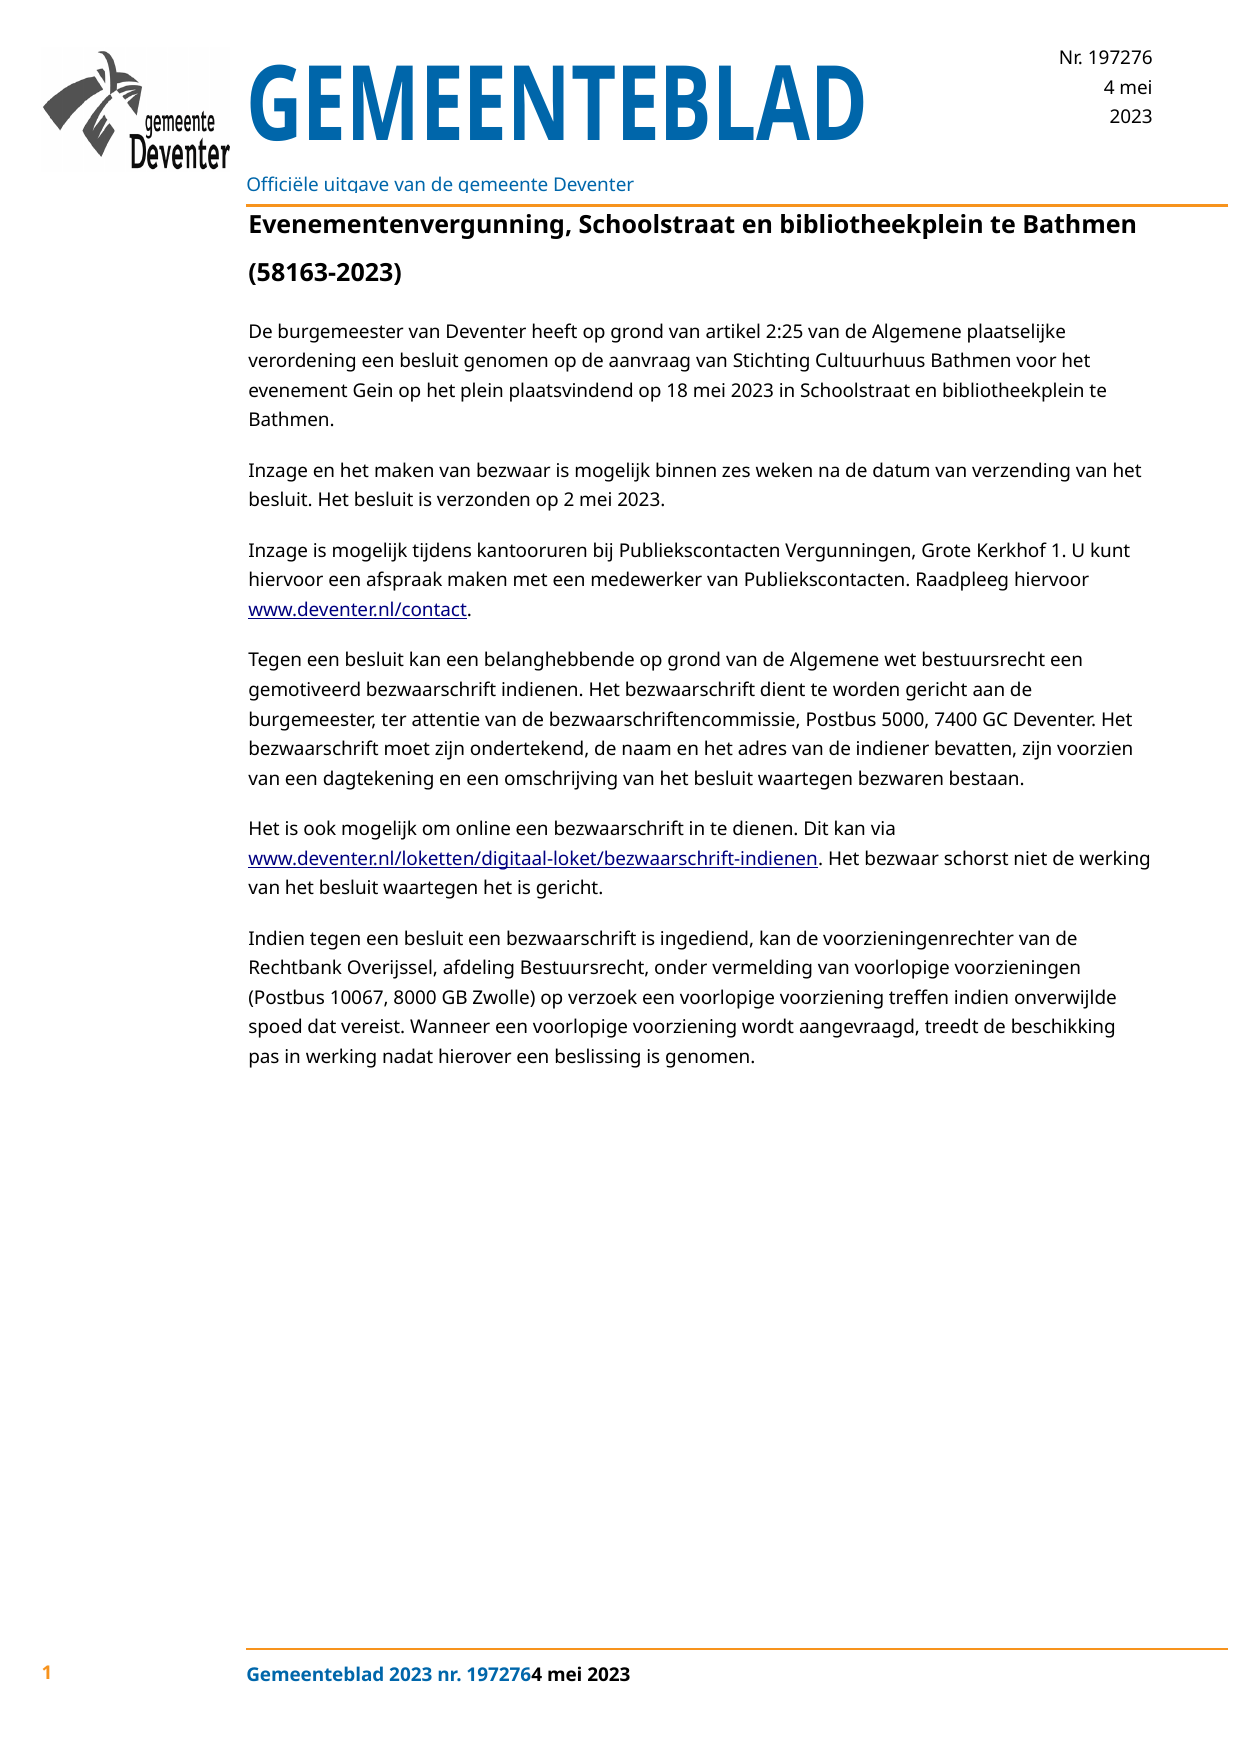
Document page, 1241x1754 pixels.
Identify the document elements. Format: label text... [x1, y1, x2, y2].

text Inzage is mogelijk tijdens kantooruren bij Publiekscontacten Vergunningen, Grote Kerkhof 1. U kunt hiervoor een afspraak maken met een medewerker van Publiekscontacten. Raadpleeg hiervoor www.deventer.nl/contact. [248, 537, 1152, 622]
text Indien tegen een besluit een bezwaarschrift is ingediend, kan de voorzieningenrechter van de Rechtbank Overijssel, afdeling Bestuursrecht, onder vermelding van voorlopige voorzieningen (Postbus 10067, 8000 GB Zwolle) op verzoek een voorlopige voorziening treffen indien onverwijlde spoed dat vereist. Wanneer een voorlopige voorziening wordt aangevraagd, treedt de beschikking pas in werking nadat hierover een beslissing is genomen. [248, 925, 1152, 1069]
picture [41, 47, 231, 172]
text Tegen een besluit kan een belanghebbende op grond van de Algemene wet bestuursrecht een gemotiveerd bezwaarschrift indienen. Het bezwaarschrift dient te worden gericht aan de burgemeester, ter attentie van de bezwaarschriftencommissie, Postbus 5000, 7400 GC Deventer. Het bezwaarschrift moet zijn ondertekend, de naam en het adres van de indiener bevatten, zijn voorzien van een dagtekening en een omschrijving van het besluit waartegen bezwaren bestaan. [248, 647, 1152, 791]
text De burgemeester van Deventer heeft op grond van artikel 2:25 van de Algemene plaatselijke verordening een besluit genomen op de aanvraag van Stichting Cultuurhuus Bathmen voor het evenement Gein op het plein plaatsvindend op 18 mei 2023 in Schoolstraat en bibliotheekplein te Bathmen. [248, 318, 1152, 432]
text Inzage en het maken van bezwaar is mogelijk binnen zes weken na de datum van verzending van het besluit. Het besluit is verzonden op 2 mei 2023. [248, 457, 1152, 512]
text Evenementenvergunning, Schoolstraat en bibliotheekplein te Bathmen (58163-2023) [248, 207, 1152, 288]
text Het is ook mogelijk om online een bezwaarschrift in te dienen. Dit kan via www.deventer.nl/loketten/digitaal-loket/bezwaarschrift-indienen. Het bezwaar schorst niet de werking van het besluit waartegen het is gericht. [248, 815, 1152, 900]
